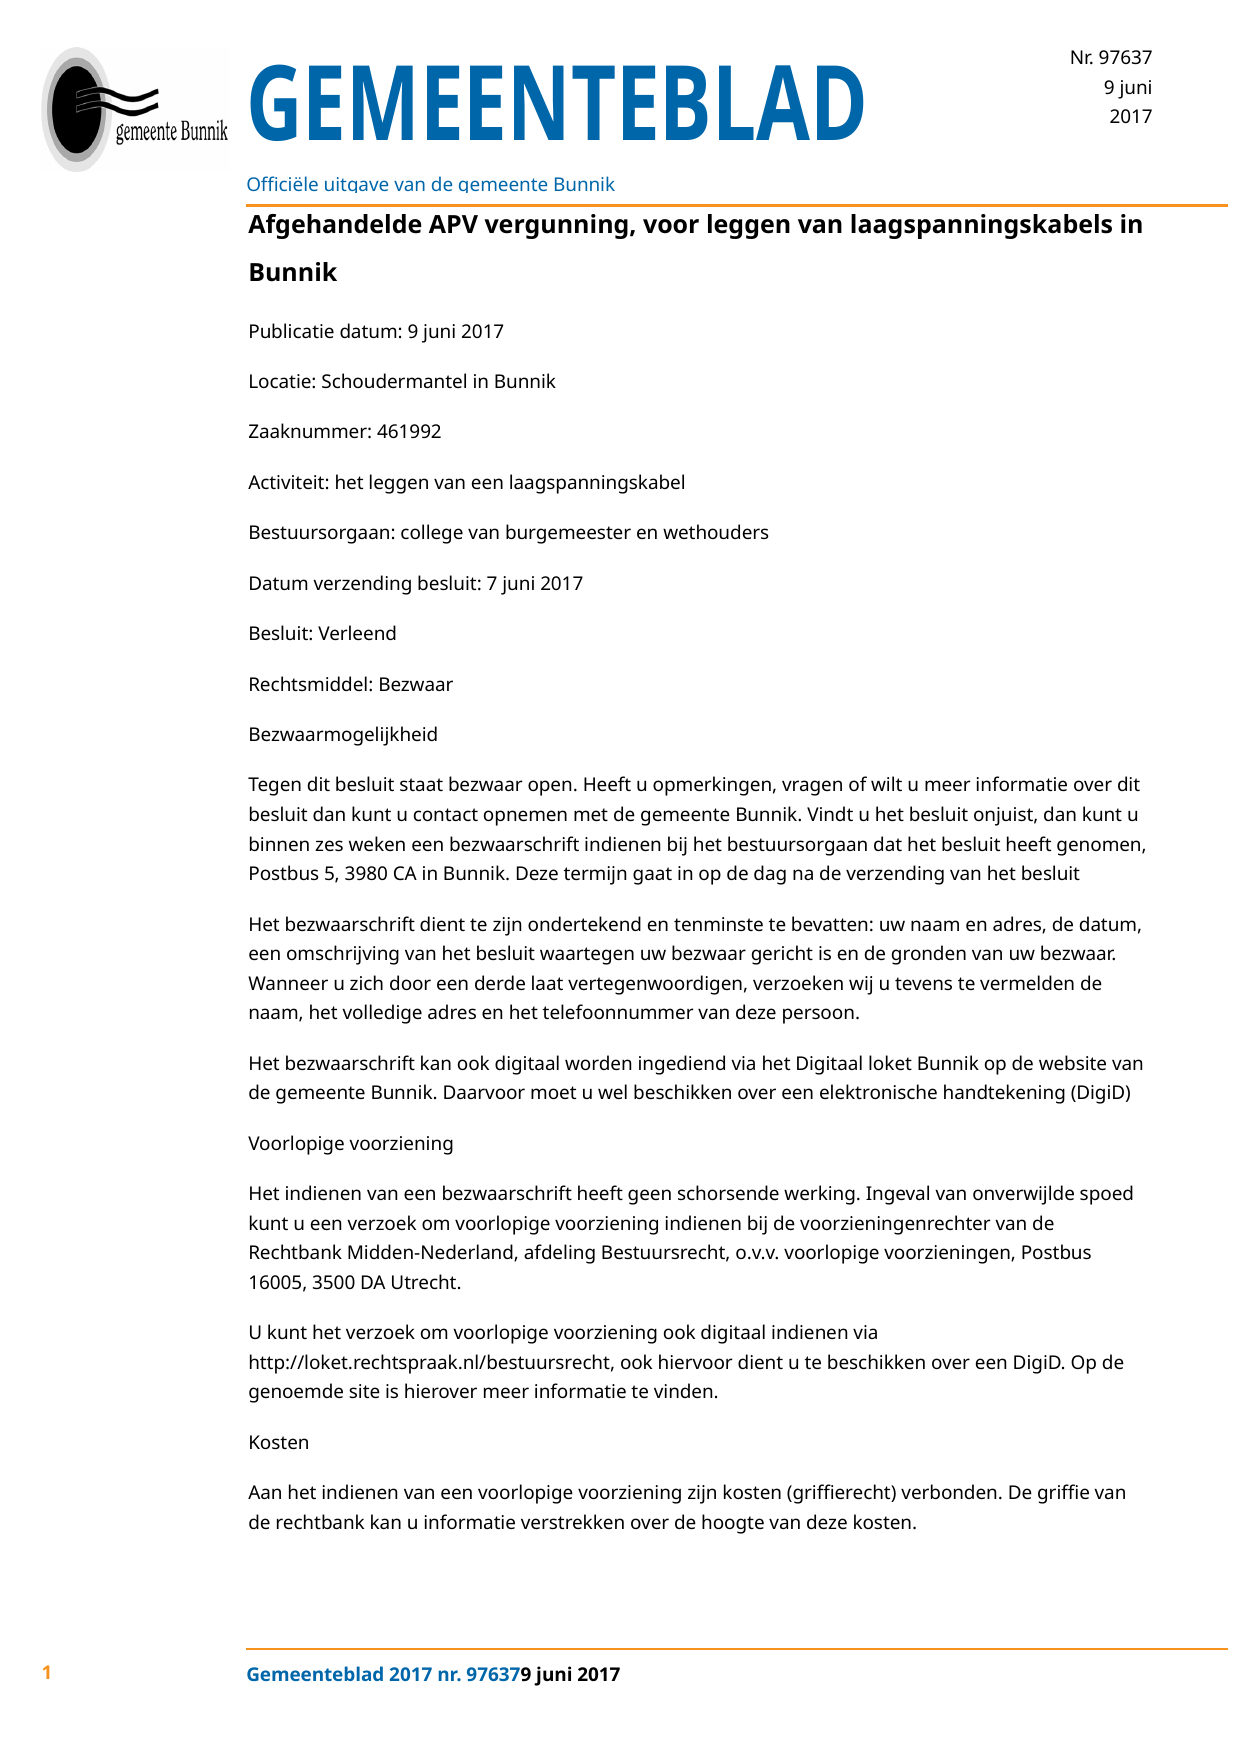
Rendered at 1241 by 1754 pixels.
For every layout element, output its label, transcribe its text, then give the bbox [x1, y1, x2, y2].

text Tegen dit besluit staat bezwaar open. Heeft u opmerkingen, vragen of wilt u meer informatie over dit besluit dan kunt u contact opnemen met de gemeente Bunnik. Vindt u het besluit onjuist, dan kunt u binnen zes weken een bezwaarschrift indienen bij het bestuursorgaan dat het besluit heeft genomen, Postbus 5, 3980 CA in Bunnik. Deze termijn gaat in op de dag na de verzending van het besluit [248, 772, 1152, 886]
text Besluit: Verleend [248, 620, 1152, 646]
text Bezwaarmogelijkheid [248, 721, 1152, 747]
text Rechtsmiddel: Bezwaar [248, 671, 1152, 697]
picture [41, 47, 231, 172]
text Voorlopige voorziening [248, 1130, 1152, 1156]
text Zaaknummer: 461992 [248, 419, 1152, 444]
text Afgehandelde APV vergunning, voor leggen van laagspanningskabels in Bunnik [248, 207, 1152, 288]
text Kosten [248, 1429, 1152, 1455]
text Het bezwaarschrift dient te zijn ondertekend en tenminste te bevatten: uw naam en adres, de datum, een omschrijving van het besluit waartegen uw bezwaar gericht is en de gronden van uw bezwaar. Wanneer u zich door een derde laat vertegenwoordigen, verzoeken wij u tevens te vermelden de naam, het volledige adres en het telefoonnummer van deze persoon. [248, 911, 1152, 1025]
text Het bezwaarschrift kan ook digitaal worden ingediend via het Digitaal loket Bunnik op de website van de gemeente Bunnik. Daarvoor moet u wel beschikken over een elektronische handtekening (DigiD) [248, 1050, 1152, 1105]
text Locatie: Schoudermantel in Bunnik [248, 368, 1152, 394]
text U kunt het verzoek om voorlopige voorziening ook digitaal indienen via http://loket.rechtspraak.nl/bestuursrecht, ook hiervoor dient u te beschikken over een DigiD. Op de genoemde site is hierover meer informatie te vinden. [248, 1319, 1152, 1404]
text Bestuursorgaan: college van burgemeester en wethouders [248, 519, 1152, 545]
text Activiteit: het leggen van een laagspanningskabel [248, 469, 1152, 495]
text Het indienen van een bezwaarschrift heeft geen schorsende werking. Ingeval van onverwijlde spoed kunt u een verzoek om voorlopige voorziening indienen bij de voorzieningenrechter van de Rechtbank Midden-Nederland, afdeling Bestuursrecht, o.v.v. voorlopige voorzieningen, Postbus 16005, 3500 DA Utrecht. [248, 1180, 1152, 1295]
text Datum verzending besluit: 7 juni 2017 [248, 570, 1152, 596]
text Publicatie datum: 9 juni 2017 [248, 318, 1152, 344]
text Aan het indienen van een voorlopige voorziening zijn kosten (griffierecht) verbonden. De griffie van de rechtbank kan u informatie verstrekken over de hoogte van deze kosten. [248, 1479, 1152, 1535]
